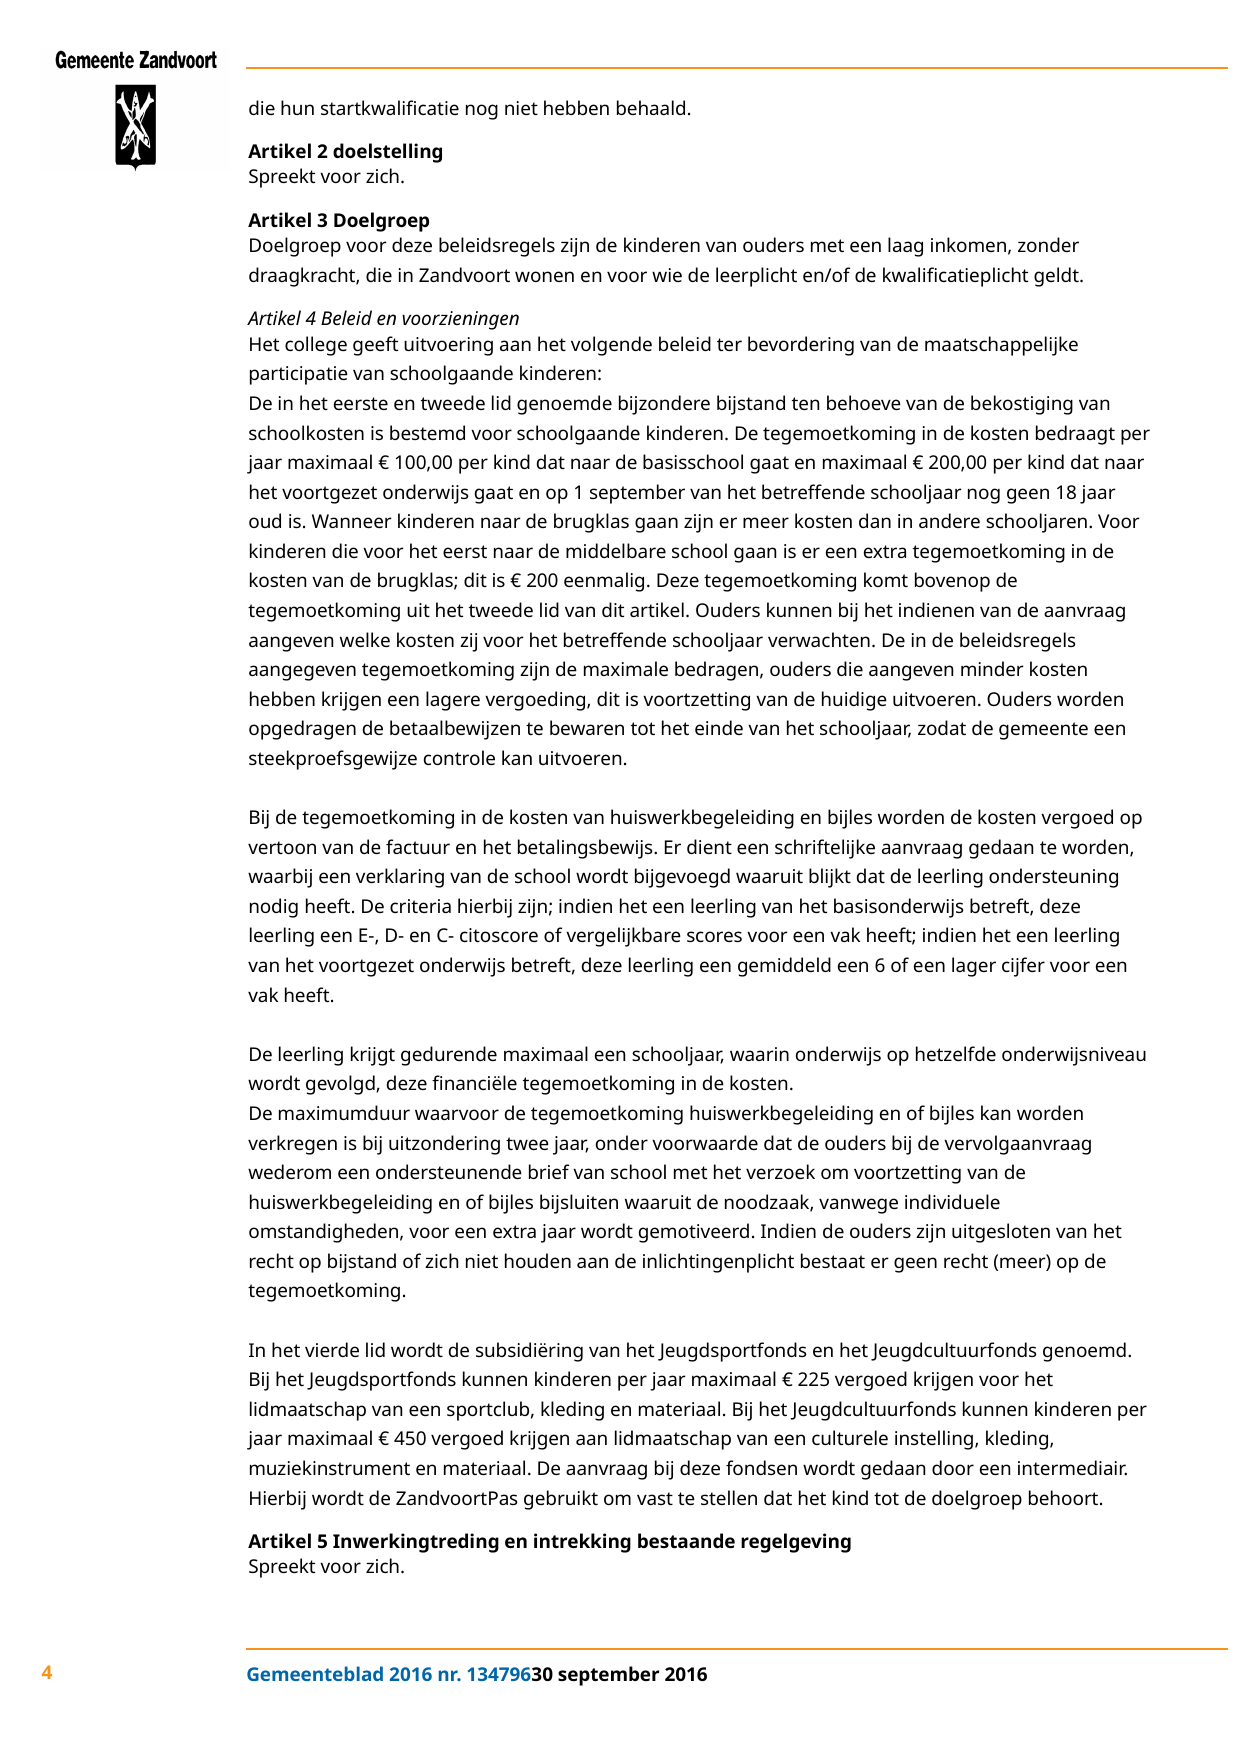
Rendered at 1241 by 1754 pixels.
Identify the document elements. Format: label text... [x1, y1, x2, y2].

text In het vierde lid wordt de subsidiëring van het Jeugdsportfonds en het Jeugdcultuurfonds genoemd. Bij het Jeugdsportfonds kunnen kinderen per jaar maximaal € 225 vergoed krijgen voor het lidmaatschap van een sportclub, kleding en materiaal. Bij het Jeugdcultuurfonds kunnen kinderen per jaar maximaal € 450 vergoed krijgen aan lidmaatschap van een culturele instelling, kleding, muziekinstrument en materiaal. De aanvraag bij deze fondsen wordt gedaan door een intermediair. Hierbij wordt de ZandvoortPas gebruikt om vast te stellen dat het kind tot de doelgroep behoort. [248, 1337, 1152, 1510]
text Het college geeft uitvoering aan het volgende beleid ter bevordering van de maatschappelijke participatie van schoolgaande kinderen: [248, 331, 1152, 386]
text Spreekt voor zich. [248, 1553, 1152, 1579]
text Artikel 2 doelstelling [248, 138, 1152, 164]
text Artikel 5 Inwerkingtreding en intrekking bestaande regelgeving [248, 1528, 1152, 1553]
text die hun startkwalificatie nog niet hebben behaald. [248, 95, 1152, 121]
text De leerling krijgt gedurende maximaal een schooljaar, waarin onderwijs op hetzelfde onderwijsniveau wordt gevolgd, deze financiële tegemoetkoming in de kosten. [248, 1041, 1152, 1096]
text Doelgroep voor deze beleidsregels zijn de kinderen van ouders met een laag inkomen, zonder draagkracht, die in Zandvoort wonen en voor wie de leerplicht en/of de kwalificatieplicht geldt. [248, 232, 1152, 288]
text Artikel 3 Doelgroep [248, 207, 1152, 232]
text De in het eerste en tweede lid genoemde bijzondere bijstand ten behoeve van de bekostiging van schoolkosten is bestemd voor schoolgaande kinderen. De tegemoetkoming in de kosten bedraagt per jaar maximaal € 100,00 per kind dat naar de basisschool gaat en maximaal € 200,00 per kind dat naar het voortgezet onderwijs gaat en op 1 september van het betreffende schooljaar nog geen 18 jaar oud is. Wanneer kinderen naar de brugklas gaan zijn er meer kosten dan in andere schooljaren. Voor kinderen die voor het eerst naar de middelbare school gaan is er een extra tegemoetkoming in de kosten van de brugklas; dit is € 200 eenmalig. Deze tegemoetkoming komt bovenop de tegemoetkoming uit het tweede lid van dit artikel. Ouders kunnen bij het indienen van de aanvraag aangeven welke kosten zij voor het betreffende schooljaar verwachten. De in de beleidsregels aangegeven tegemoetkoming zijn de maximale bedragen, ouders die aangeven minder kosten hebben krijgen een lagere vergoeding, dit is voortzetting van de huidige uitvoeren. Ouders worden opgedragen de betaalbewijzen te bewaren tot het einde van het schooljaar, zodat de gemeente een steekproefsgewijze controle kan uitvoeren. [248, 390, 1152, 771]
picture [41, 47, 231, 172]
text Spreekt voor zich. [248, 164, 1152, 189]
text Artikel 4 Beleid en voorzieningen [248, 305, 1152, 331]
text Bij de tegemoetkoming in de kosten van huiswerkbegeleiding en bijles worden de kosten vergoed op vertoon van de factuur en het betalingsbewijs. Er dient een schriftelijke aanvraag gedaan te worden, waarbij een verklaring van de school wordt bijgevoegd waaruit blijkt dat de leerling ondersteuning nodig heeft. De criteria hierbij zijn; indien het een leerling van het basisonderwijs betreft, deze leerling een E-, D- en C- citoscore of vergelijkbare scores voor een vak heeft; indien het een leerling van het voortgezet onderwijs betreft, deze leerling een gemiddeld een 6 of een lager cijfer voor een vak heeft. [248, 804, 1152, 1007]
text De maximumduur waarvoor de tegemoetkoming huiswerkbegeleiding en of bijles kan worden verkregen is bij uitzondering twee jaar, onder voorwaarde dat de ouders bij de vervolgaanvraag wederom een ondersteunende brief van school met het verzoek om voortzetting van de huiswerkbegeleiding en of bijles bijsluiten waaruit de noodzaak, vanwege individuele omstandigheden, voor een extra jaar wordt gemotiveerd. Indien de ouders zijn uitgesloten van het recht op bijstand of zich niet houden aan de inlichtingenplicht bestaat er geen recht (meer) op de tegemoetkoming. [248, 1100, 1152, 1303]
